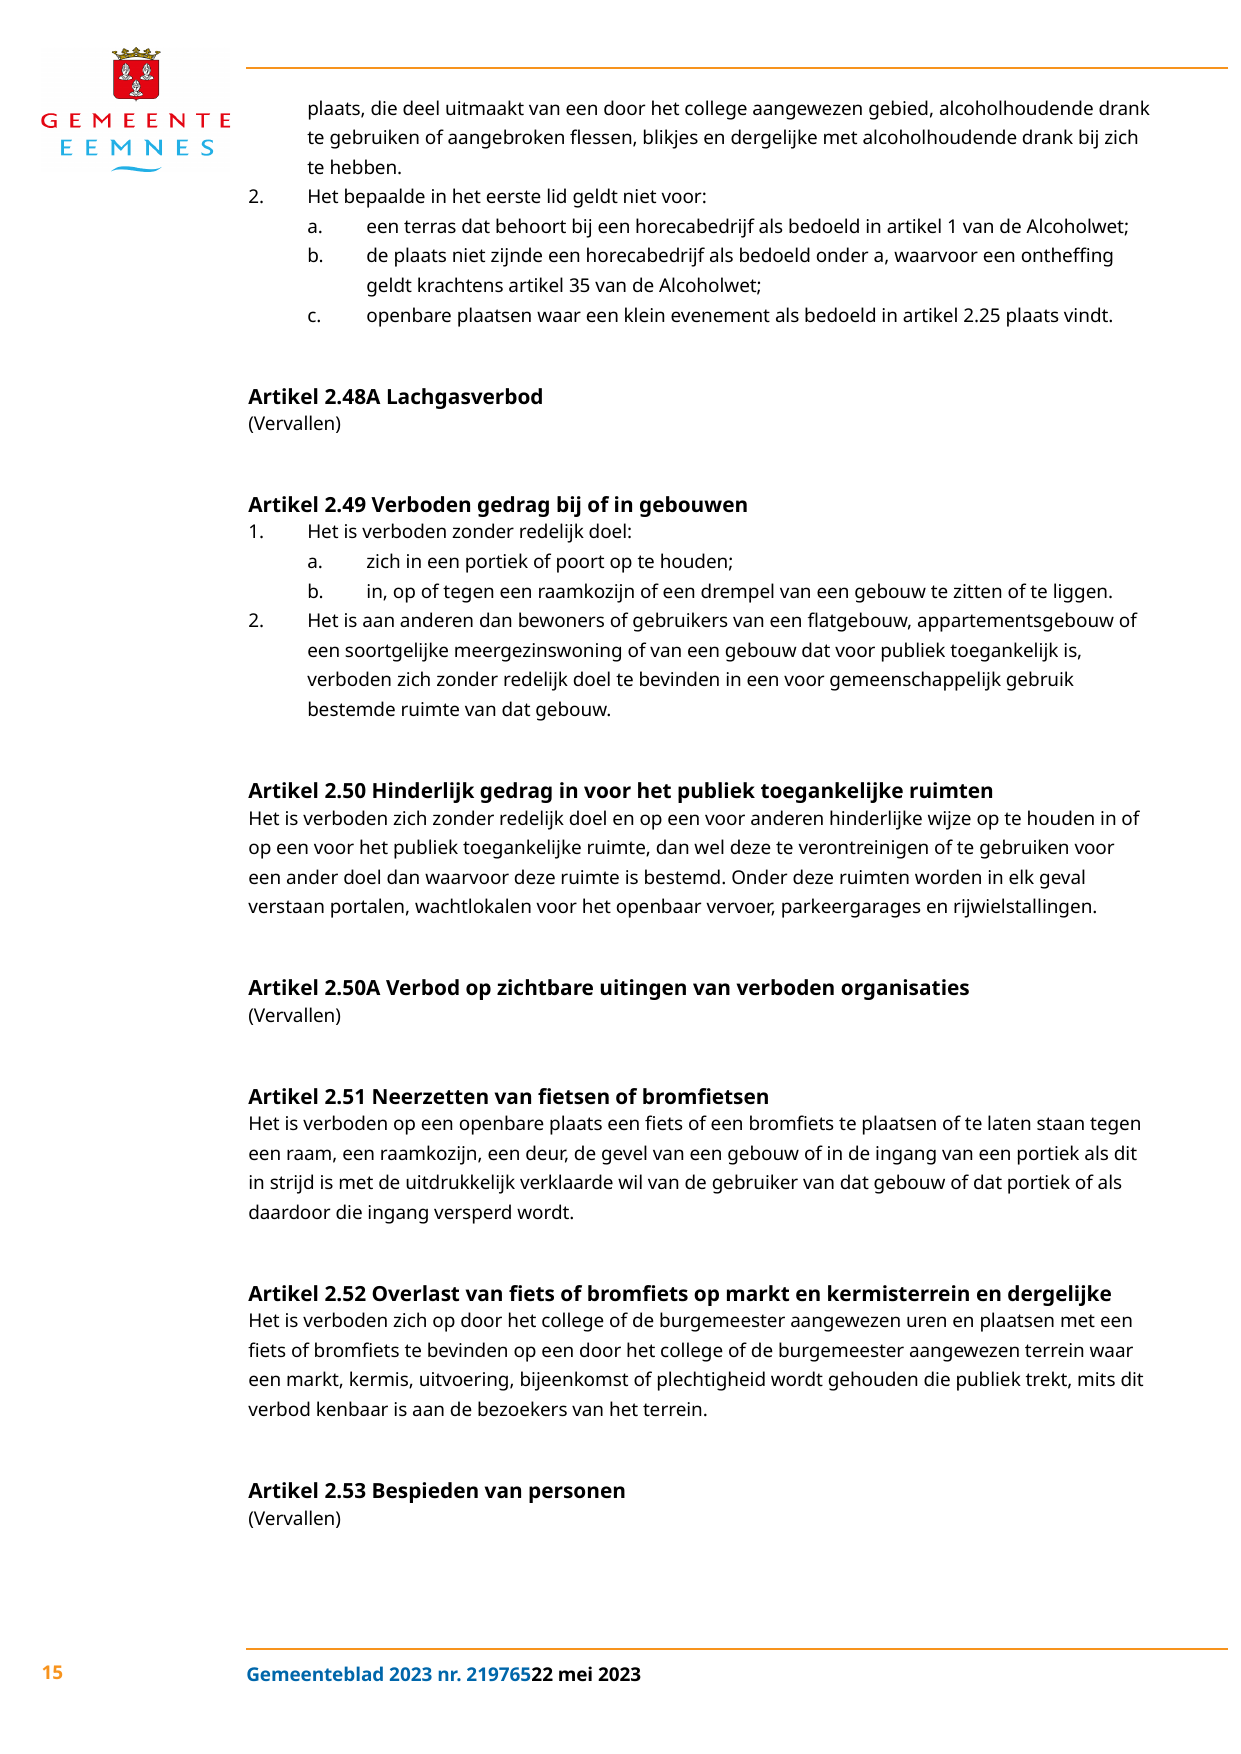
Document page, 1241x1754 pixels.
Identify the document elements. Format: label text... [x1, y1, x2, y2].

list plaats, die deel uitmaakt van een door het college aangewezen gebied, alcoholhoudende drank te gebruiken of aangebroken flessen, blikjes en dergelijke met alcoholhoudende drank bij zich te hebben. [248, 95, 1152, 180]
text (Vervallen) [248, 410, 1152, 436]
list de plaats niet zijnde een horecabedrijf als bedoeld onder a, waarvoor een ontheffing geldt krachtens artikel 35 van de Alcoholwet; [307, 243, 1152, 298]
list Het is verboden zonder redelijk doel: [248, 519, 1152, 544]
list Het bepaalde in het eerste lid geldt niet voor: [248, 183, 1152, 209]
list een terras dat behoort bij een horecabedrijf als bedoeld in artikel 1 van de Alcoholwet; [307, 213, 1152, 239]
text Het is verboden zich zonder redelijk doel en op een voor anderen hinderlijke wijze op te houden in of op een voor het publiek toegankelijke ruimte, dan wel deze te verontreinigen of te gebruiken voor een ander doel dan waarvoor deze ruimte is bestemd. Onder deze ruimten worden in elk geval verstaan portalen, wachtlokalen voor het openbaar vervoer, parkeergarages en rijwielstallingen. [248, 805, 1152, 919]
text (Vervallen) [248, 1505, 1152, 1530]
text Artikel 2.52 Overlast van fiets of bromfiets op markt en kermisterrein en dergelijke [248, 1279, 1152, 1307]
text Artikel 2.48A Lachgasverbod [248, 382, 1152, 410]
text Artikel 2.50A Verbod op zichtbare uitingen van verboden organisaties [248, 973, 1152, 1002]
list zich in een portiek of poort op te houden; [307, 548, 1152, 574]
text Het is verboden zich op door het college of de burgemeester aangewezen uren en plaatsen met een fiets of bromfiets te bevinden op een door het college of de burgemeester aangewezen terrein waar een markt, kermis, uitvoering, bijeenkomst of plechtigheid wordt gehouden die publiek trekt, mits dit verbod kenbaar is aan de bezoekers van het terrein. [248, 1307, 1152, 1422]
text Artikel 2.53 Bespieden van personen [248, 1476, 1152, 1505]
text Artikel 2.50 Hinderlijk gedrag in voor het publiek toegankelijke ruimten [248, 776, 1152, 805]
list openbare plaatsen waar een klein evenement als bedoeld in artikel 2.25 plaats vindt. [307, 302, 1152, 328]
text Het is verboden op een openbare plaats een fiets of een bromfiets te plaatsen of te laten staan tegen een raam, een raamkozijn, een deur, de gevel van een gebouw of in de ingang van een portiek als dit in strijd is met de uitdrukkelijk verklaarde wil van de gebruiker van dat gebouw of dat portiek of als daardoor die ingang versperd wordt. [248, 1110, 1152, 1225]
picture [41, 47, 231, 172]
list in, op of tegen een raamkozijn of een drempel van een gebouw te zitten of te liggen. [307, 578, 1152, 604]
text Artikel 2.49 Verboden gedrag bij of in gebouwen [248, 490, 1152, 519]
list Het is aan anderen dan bewoners of gebruikers van een flatgebouw, appartementsgebouw of een soortgelijke meergezinswoning of van een gebouw dat voor publiek toegankelijk is, verboden zich zonder redelijk doel te bevinden in een voor gemeenschappelijk gebruik bestemde ruimte van dat gebouw. [248, 607, 1152, 722]
text Artikel 2.51 Neerzetten van fietsen of bromfietsen [248, 1082, 1152, 1110]
text (Vervallen) [248, 1002, 1152, 1028]
